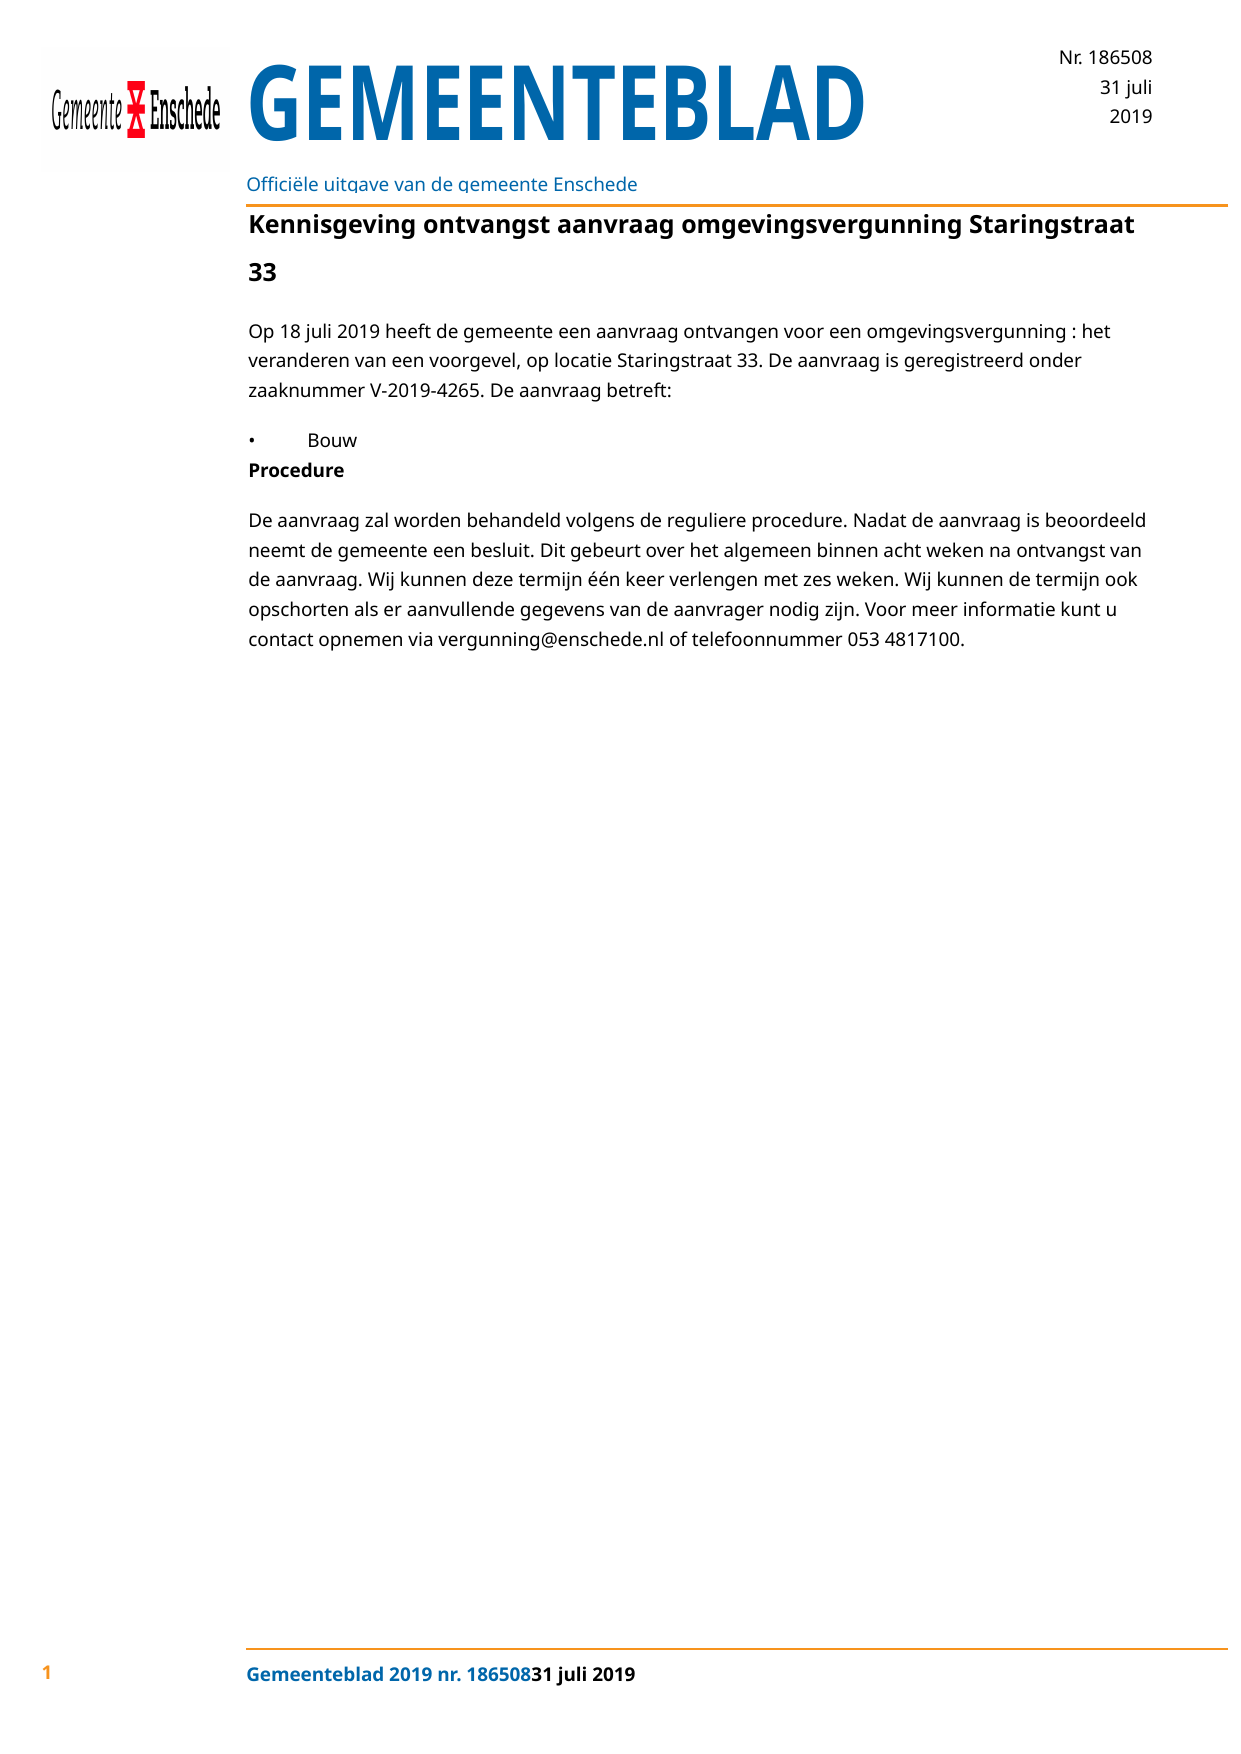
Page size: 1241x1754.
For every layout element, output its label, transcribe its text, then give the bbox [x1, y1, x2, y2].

picture [41, 47, 231, 172]
text Op 18 juli 2019 heeft de gemeente een aanvraag ontvangen voor een omgevingsvergunning : het veranderen van een voorgevel, op locatie Staringstraat 33. De aanvraag is geregistreerd onder zaaknummer V-2019-4265. De aanvraag betreft: [248, 318, 1152, 403]
text Kennisgeving ontvangst aanvraag omgevingsvergunning Staringstraat 33 [248, 207, 1152, 288]
text De aanvraag zal worden behandeld volgens de reguliere procedure. Nadat de aanvraag is beoordeeld neemt de gemeente een besluit. Dit gebeurt over het algemeen binnen acht weken na ontvangst van de aanvraag. Wij kunnen deze termijn één keer verlengen met zes weken. Wij kunnen de termijn ook opschorten als er aanvullende gegevens van de aanvrager nodig zijn. Voor meer informatie kunt u contact opnemen via vergunning@enschede.nl of telefoonnummer 053 4817100. [248, 507, 1152, 652]
text Procedure [248, 457, 1152, 483]
list Bouw [248, 427, 1152, 453]
